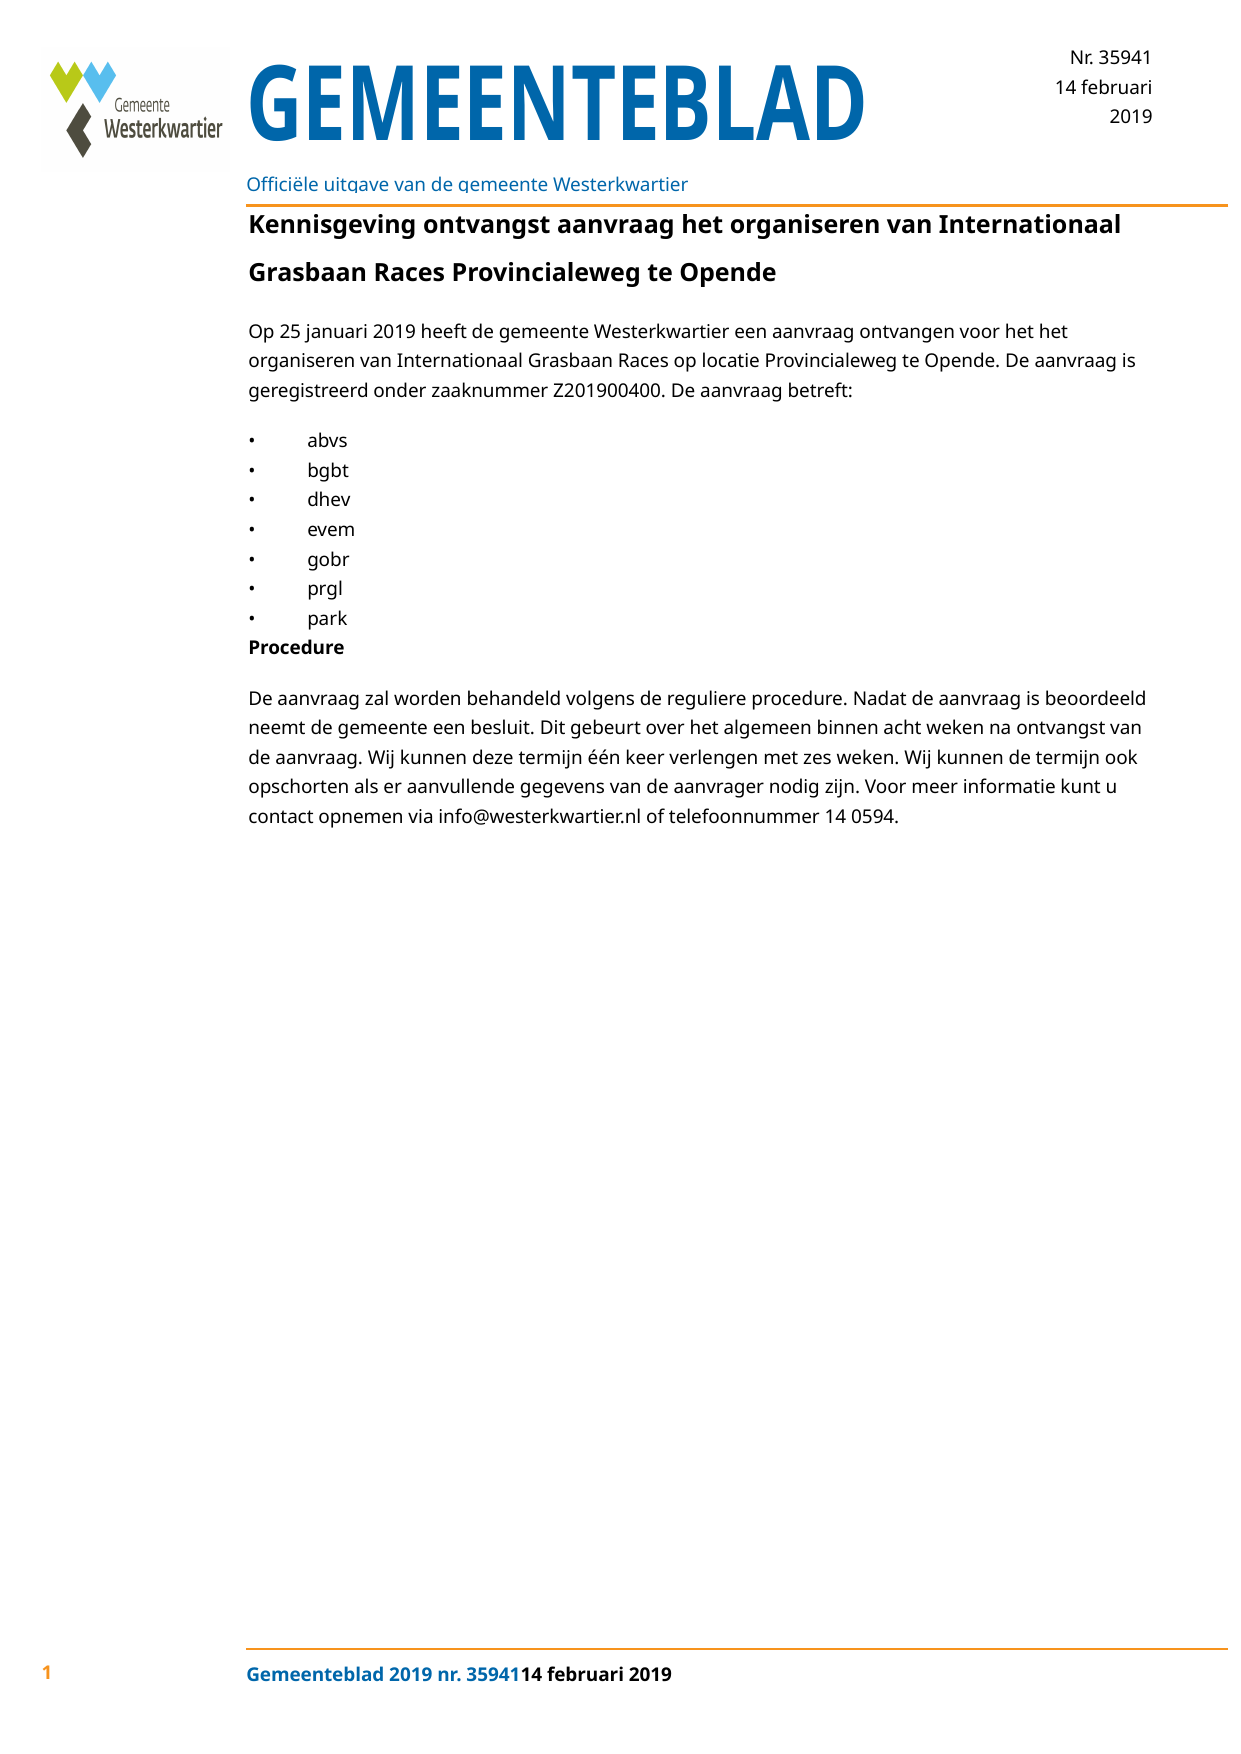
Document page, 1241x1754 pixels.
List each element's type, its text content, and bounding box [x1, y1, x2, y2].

list bgbt [248, 457, 1152, 483]
text Kennisgeving ontvangst aanvraag het organiseren van Internationaal Grasbaan Races Provincialeweg te Opende [248, 207, 1152, 288]
text Op 25 januari 2019 heeft de gemeente Westerkwartier een aanvraag ontvangen voor het het organiseren van Internationaal Grasbaan Races op locatie Provincialeweg te Opende. De aanvraag is geregistreerd onder zaaknummer Z201900400. De aanvraag betreft: [248, 318, 1152, 403]
list prgl [248, 575, 1152, 601]
list gobr [248, 546, 1152, 572]
list abvs [248, 427, 1152, 453]
list park [248, 605, 1152, 631]
list evem [248, 516, 1152, 542]
list dhev [248, 487, 1152, 512]
picture [41, 47, 231, 172]
text Procedure [248, 634, 1152, 660]
text De aanvraag zal worden behandeld volgens de reguliere procedure. Nadat de aanvraag is beoordeeld neemt de gemeente een besluit. Dit gebeurt over het algemeen binnen acht weken na ontvangst van de aanvraag. Wij kunnen deze termijn één keer verlengen met zes weken. Wij kunnen de termijn ook opschorten als er aanvullende gegevens van de aanvrager nodig zijn. Voor meer informatie kunt u contact opnemen via info@westerkwartier.nl of telefoonnummer 14 0594. [248, 685, 1152, 829]
